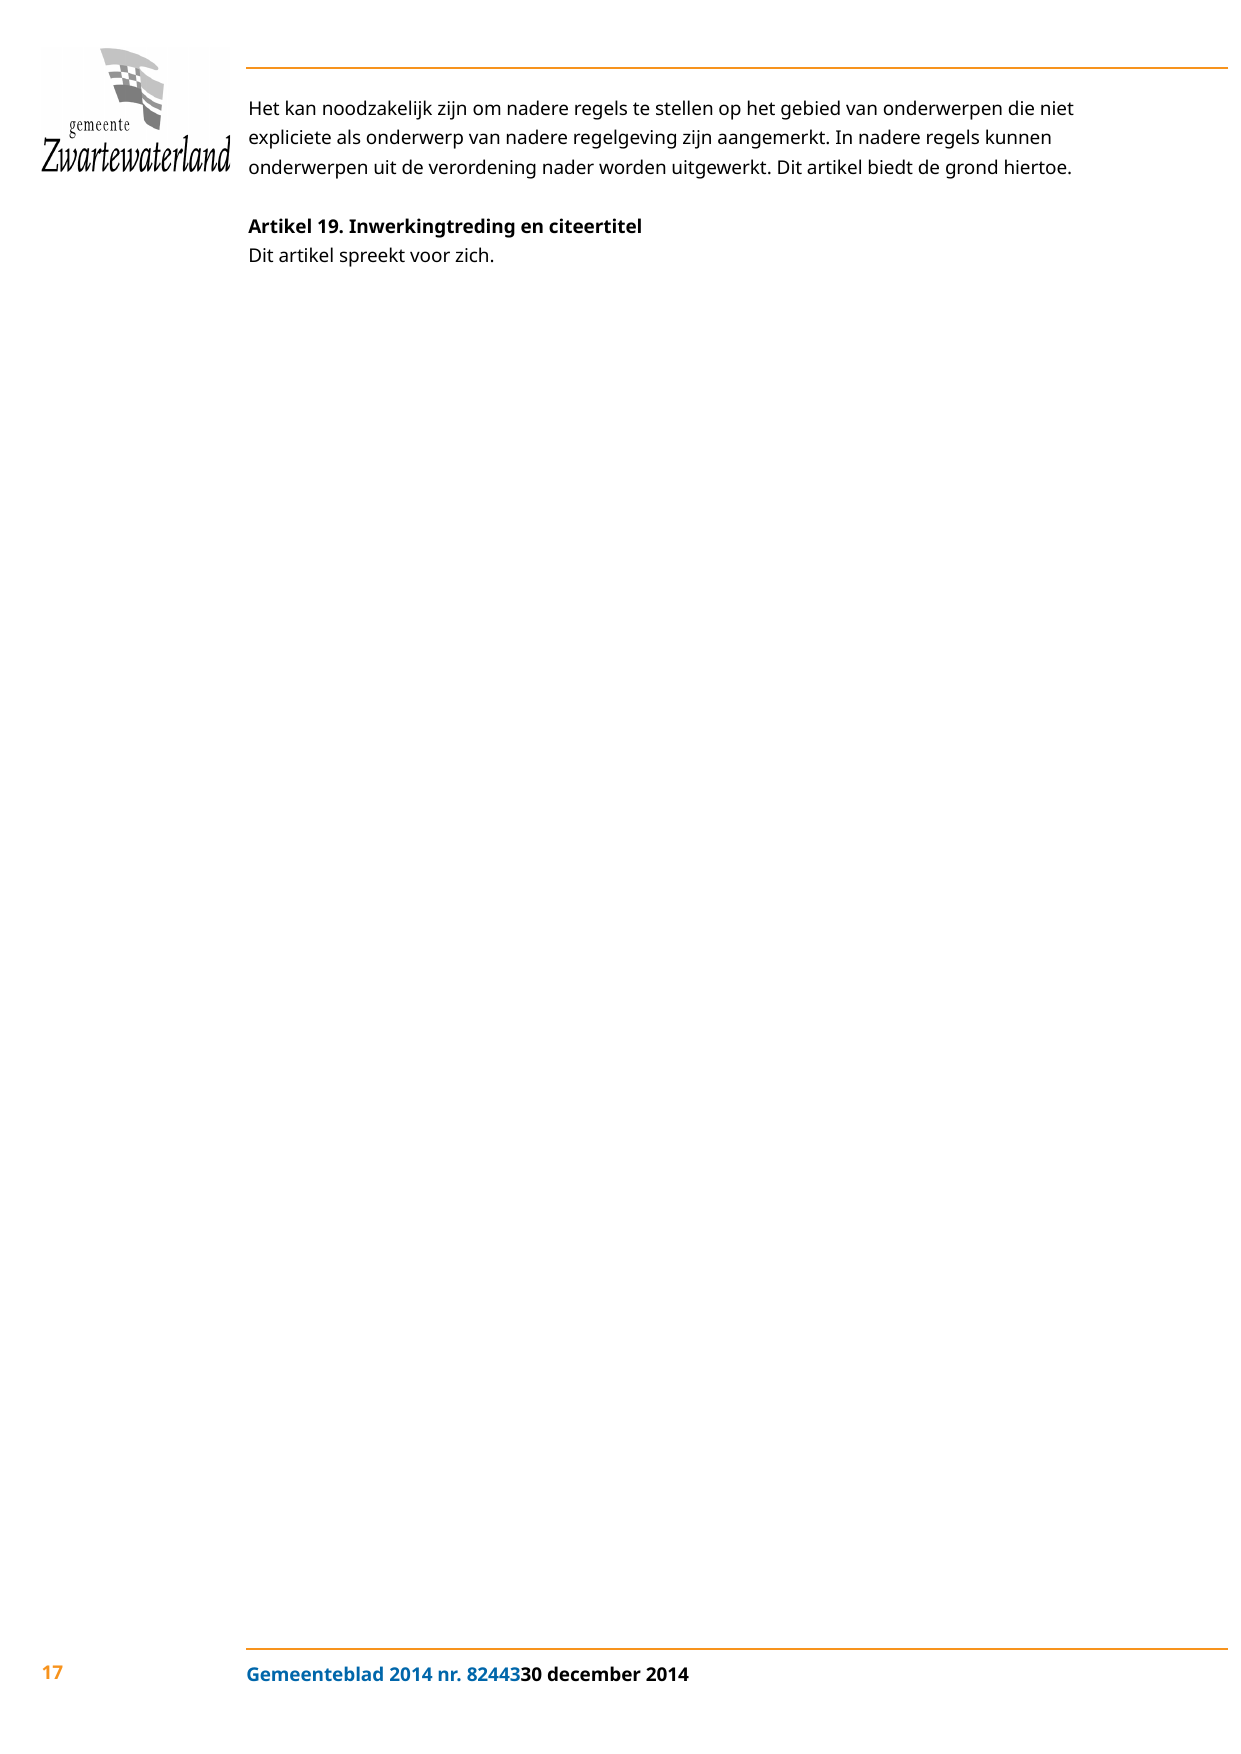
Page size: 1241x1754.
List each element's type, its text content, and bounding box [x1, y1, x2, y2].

text Dit artikel spreekt voor zich. [248, 243, 1152, 268]
text Het kan noodzakelijk zijn om nadere regels te stellen op het gebied van onderwerpen die niet expliciete als onderwerp van nadere regelgeving zijn aangemerkt. In nadere regels kunnen onderwerpen uit de verordening nader worden uitgewerkt. Dit artikel biedt de grond hiertoe. [248, 95, 1152, 180]
picture [41, 47, 231, 172]
text Artikel 19. Inwerkingtreding en citeertitel [248, 213, 1152, 239]
